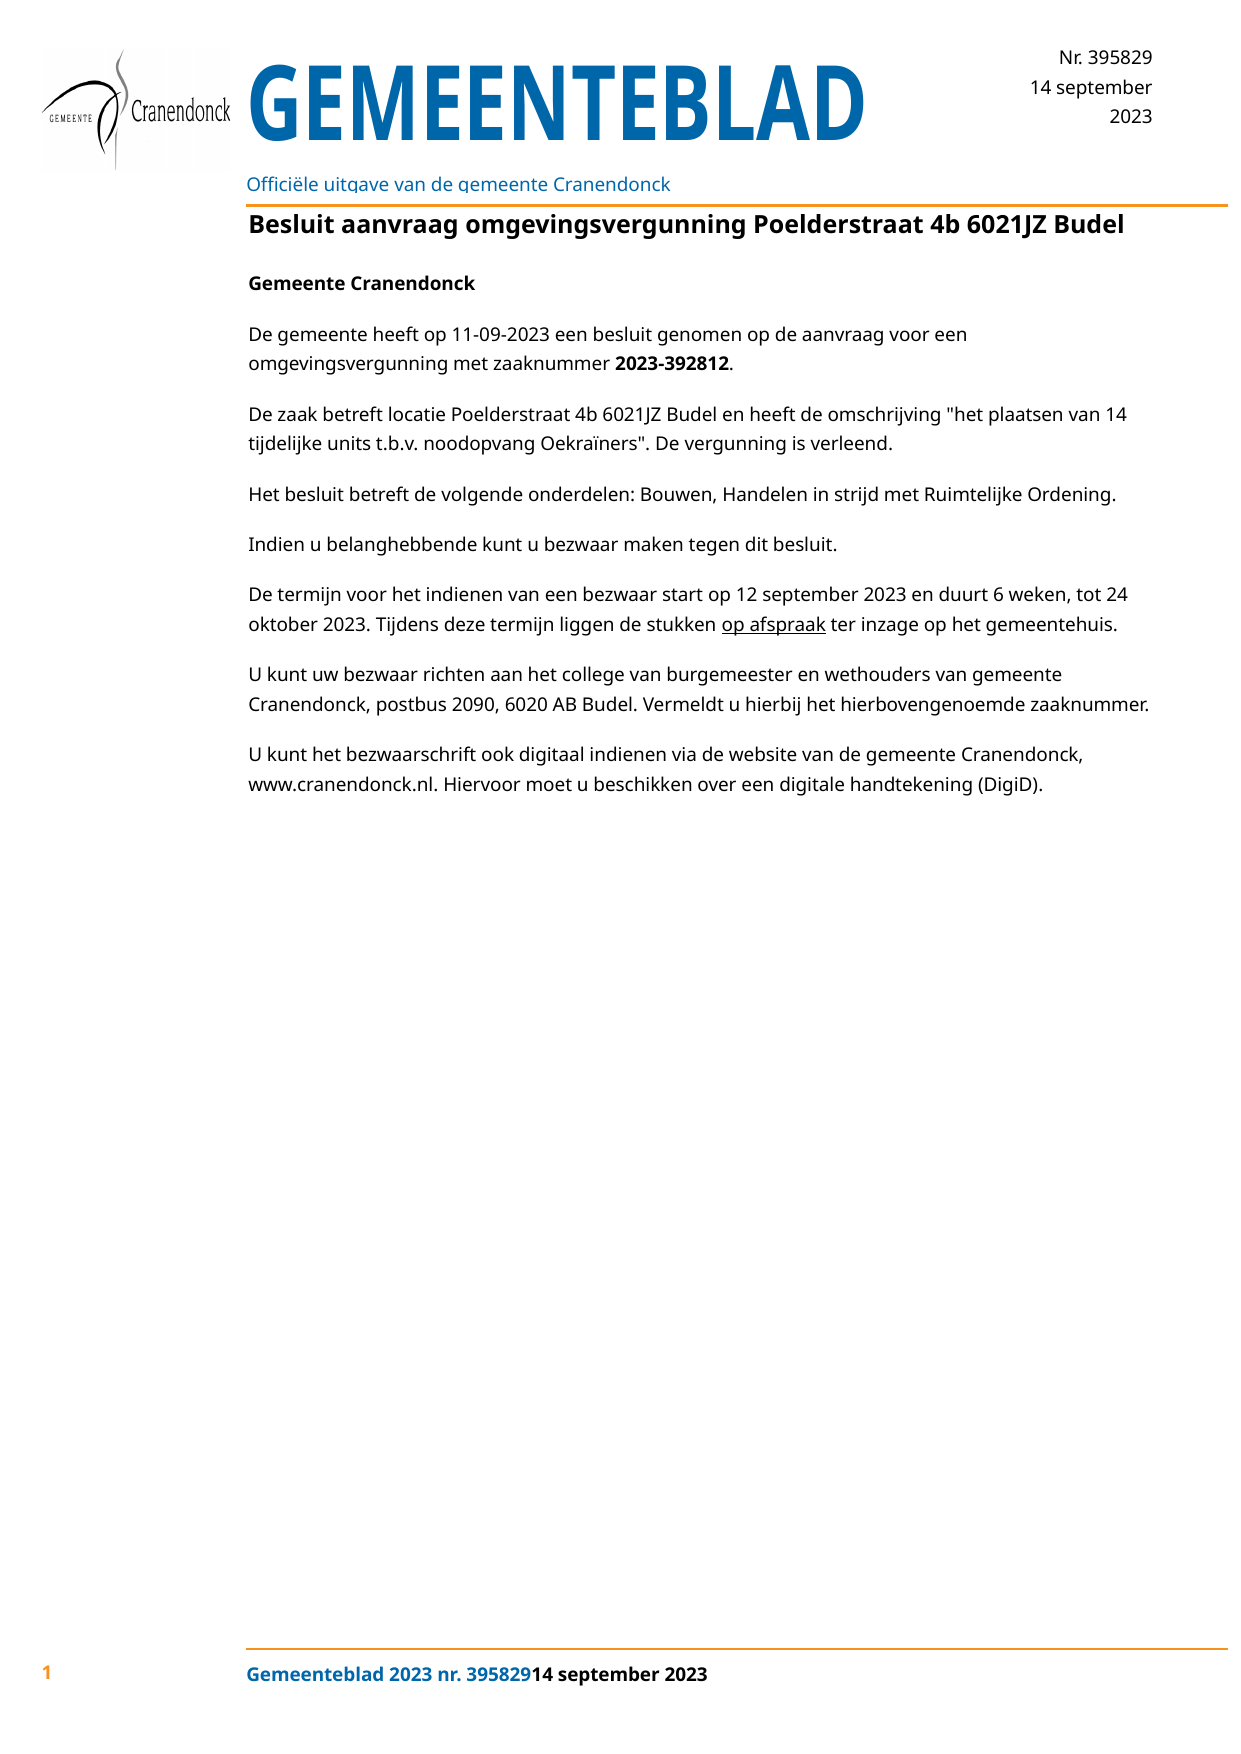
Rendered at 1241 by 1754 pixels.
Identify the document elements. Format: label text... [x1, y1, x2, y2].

text Het besluit betreft de volgende onderdelen: Bouwen, Handelen in strijd met Ruimtelijke Ordening. [248, 481, 1152, 506]
text De termijn voor het indienen van een bezwaar start op 12 september 2023 en duurt 6 weken, tot 24 oktober 2023. Tijdens deze termijn liggen de stukken op afspraak ter inzage op het gemeentehuis. [248, 582, 1152, 637]
text Gemeente Cranendonck [248, 270, 1152, 296]
text U kunt uw bezwaar richten aan het college van burgemeester en wethouders van gemeente Cranendonck, postbus 2090, 6020 AB Budel. Vermeldt u hierbij het hierbovengenoemde zaaknummer. [248, 662, 1152, 717]
text Besluit aanvraag omgevingsvergunning Poelderstraat 4b 6021JZ Budel [248, 207, 1152, 241]
text Indien u belanghebbende kunt u bezwaar maken tegen dit besluit. [248, 531, 1152, 557]
text De zaak betreft locatie Poelderstraat 4b 6021JZ Budel en heeft de omschrijving "het plaatsen van 14 tijdelijke units t.b.v. noodopvang Oekraïners". De vergunning is verleend. [248, 401, 1152, 456]
picture [41, 47, 231, 172]
text U kunt het bezwaarschrift ook digitaal indienen via de website van de gemeente Cranendonck, www.cranendonck.nl. Hiervoor moet u beschikken over een digitale handtekening (DigiD). [248, 742, 1152, 797]
text De gemeente heeft op 11-09-2023 een besluit genomen op de aanvraag voor een omgevingsvergunning met zaaknummer 2023-392812. [248, 321, 1152, 376]
